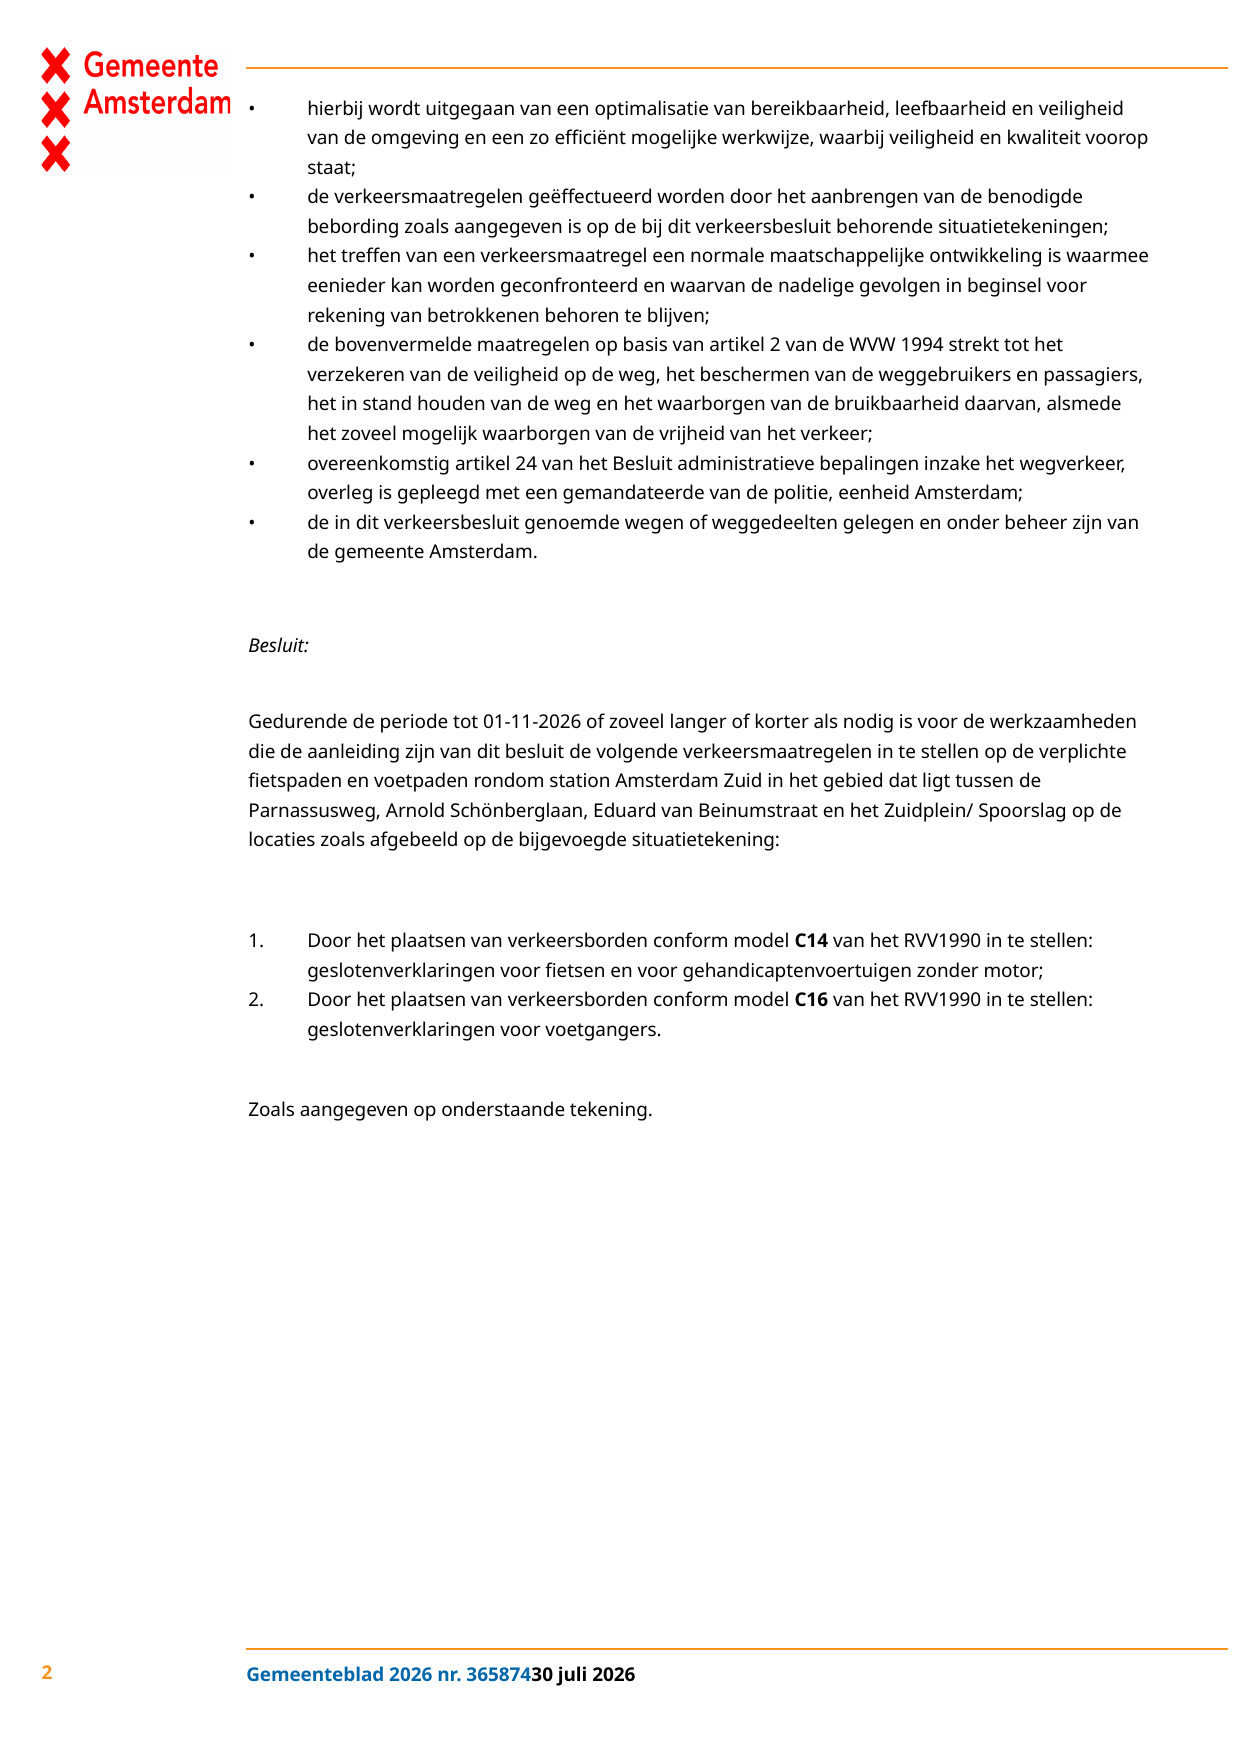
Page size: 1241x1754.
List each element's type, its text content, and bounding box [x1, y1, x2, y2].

text Zoals aangegeven op onderstaande tekening. [248, 1096, 1152, 1122]
text Gedurende de periode tot 01-11-2026 of zoveel langer of korter als nodig is voor de werkzaamheden die de aanleiding zijn van dit besluit de volgende verkeersmaatregelen in te stellen op de verplichte fietspaden en voetpaden rondom station Amsterdam Zuid in het gebied dat ligt tussen de Parnassusweg, Arnold Schönberglaan, Eduard van Beinumstraat en het Zuidplein/ Spoorslag op de locaties zoals afgebeeld op de bijgevoegde situatietekening: [248, 708, 1152, 852]
picture [41, 47, 231, 172]
list overeenkomstig artikel 24 van het Besluit administratieve bepalingen inzake het wegverkeer, overleg is gepleegd met een gemandateerde van de politie, eenheid Amsterdam; [248, 450, 1152, 505]
text Besluit: [248, 632, 1152, 658]
list de verkeersmaatregelen geëffectueerd worden door het aanbrengen van de benodigde bebording zoals aangegeven is op de bij dit verkeersbesluit behorende situatietekeningen; [248, 183, 1152, 239]
list Door het plaatsen van verkeersborden conform model C14 van het RVV1990 in te stellen: geslotenverklaringen voor fietsen en voor gehandicaptenvoertuigen zonder motor; [248, 927, 1152, 983]
list de bovenvermelde maatregelen op basis van artikel 2 van de WVW 1994 strekt tot het verzekeren van de veiligheid op de weg, het beschermen van de weggebruikers en passagiers, het in stand houden van de weg en het waarborgen van de bruikbaarheid daarvan, alsmede het zoveel mogelijk waarborgen van de vrijheid van het verkeer; [248, 331, 1152, 446]
list Door het plaatsen van verkeersborden conform model C16 van het RVV1990 in te stellen: geslotenverklaringen voor voetgangers. [248, 987, 1152, 1042]
list de in dit verkeersbesluit genoemde wegen of weggedeelten gelegen en onder beheer zijn van de gemeente Amsterdam. [248, 509, 1152, 564]
list hierbij wordt uitgegaan van een optimalisatie van bereikbaarheid, leefbaarheid en veiligheid van de omgeving en een zo efficiënt mogelijke werkwijze, waarbij veiligheid en kwaliteit voorop staat; [248, 95, 1152, 180]
list het treffen van een verkeersmaatregel een normale maatschappelijke ontwikkeling is waarmee eenieder kan worden geconfronteerd en waarvan de nadelige gevolgen in beginsel voor rekening van betrokkenen behoren te blijven; [248, 243, 1152, 328]
